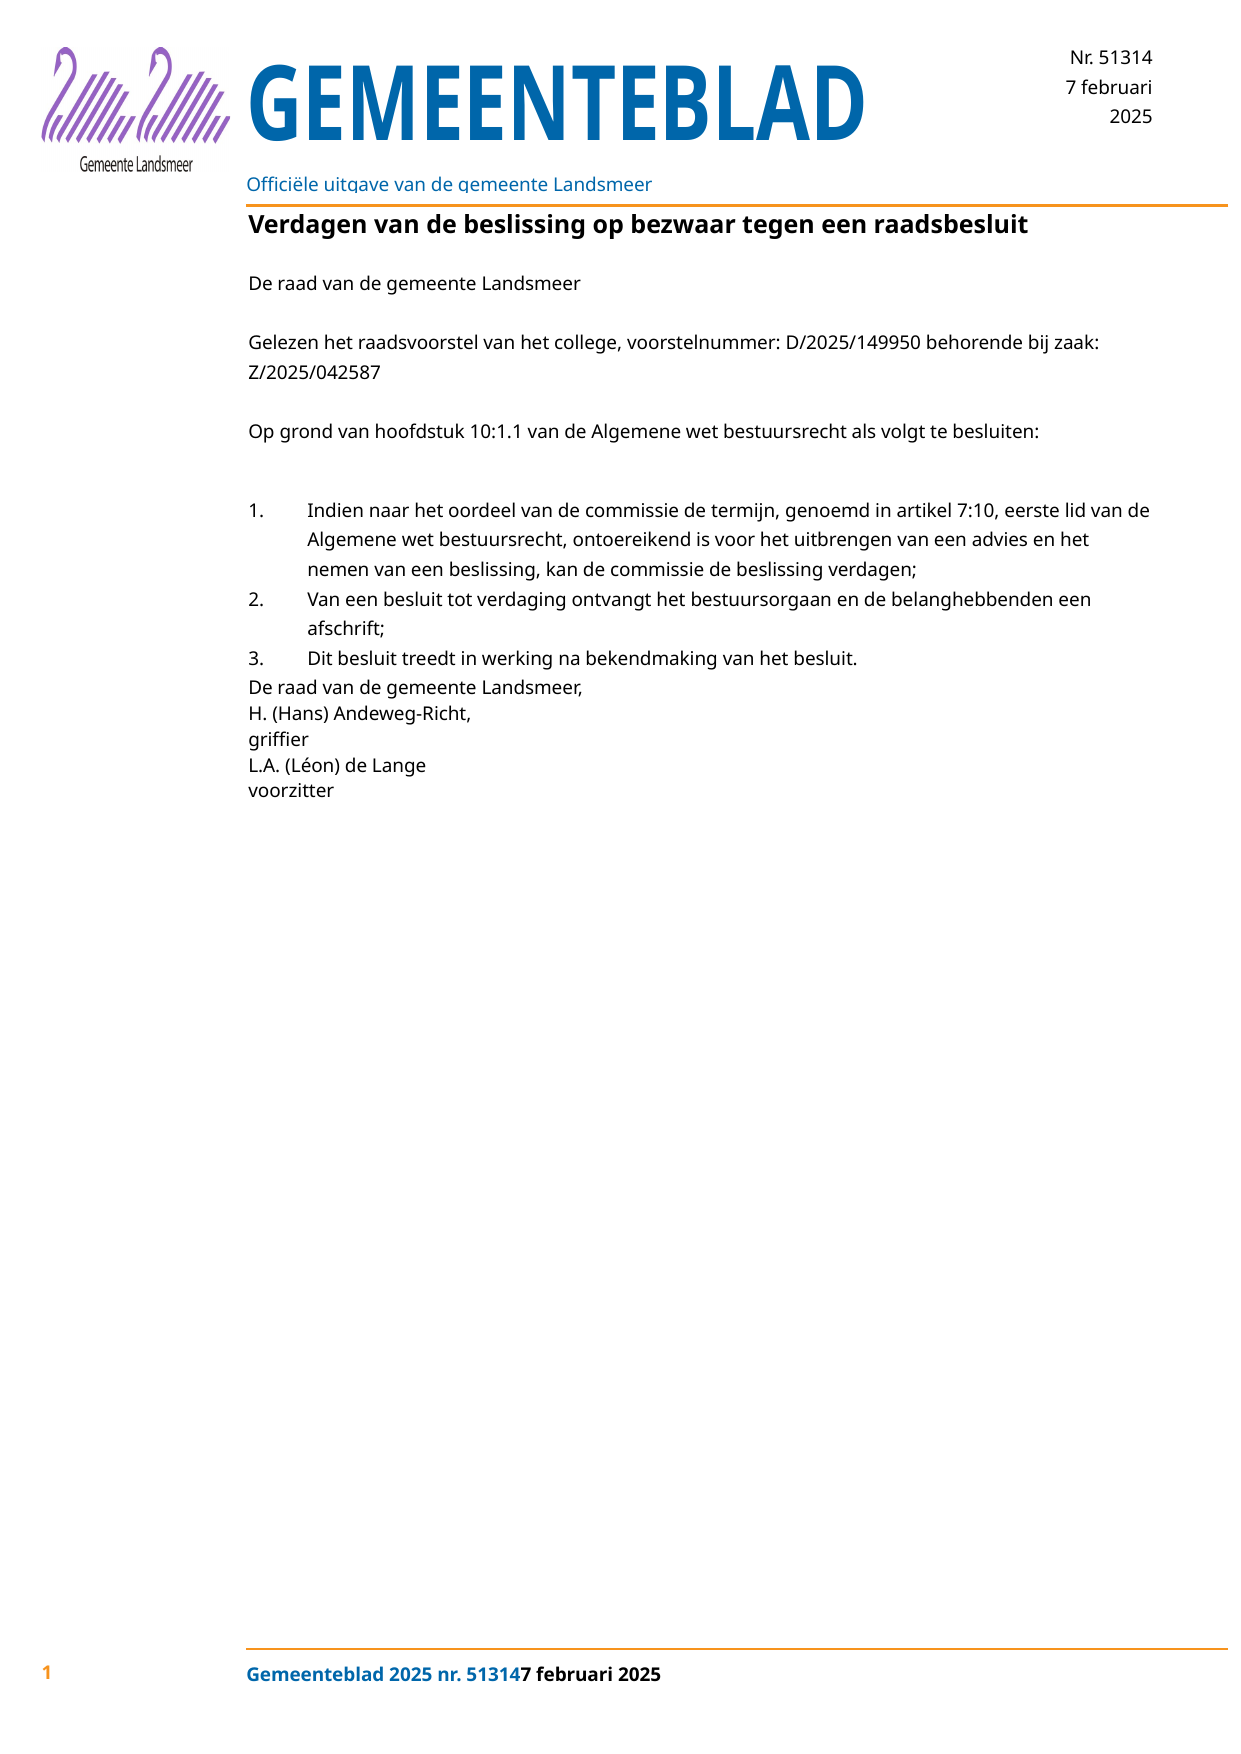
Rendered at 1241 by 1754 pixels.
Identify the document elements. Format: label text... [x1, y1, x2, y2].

list Van een besluit tot verdaging ontvangt het bestuursorgaan en de belanghebbenden een afschrift; [248, 586, 1152, 641]
text L.A. (Léon) de Lange [248, 752, 1152, 777]
list Indien naar het oordeel van de commissie de termijn, genoemd in artikel 7:10, eerste lid van de Algemene wet bestuursrecht, ontoereikend is voor het uitbrengen van een advies en het nemen van een beslissing, kan de commissie de beslissing verdagen; [248, 497, 1152, 582]
text H. (Hans) Andeweg-Richt, [248, 700, 1152, 726]
text Op grond van hoofdstuk 10:1.1 van de Algemene wet bestuursrecht als volgt te besluiten: [248, 418, 1152, 444]
list Dit besluit treedt in werking na bekendmaking van het besluit. [248, 645, 1152, 671]
text Gelezen het raadsvoorstel van het college, voorstelnummer: D/2025/149950 behorende bij zaak: Z/2025/042587 [248, 329, 1152, 385]
text De raad van de gemeente Landsmeer [248, 270, 1152, 296]
text griffier [248, 726, 1152, 752]
text Verdagen van de beslissing op bezwaar tegen een raadsbesluit [248, 207, 1152, 241]
text De raad van de gemeente Landsmeer, [248, 674, 1152, 700]
text voorzitter [248, 777, 1152, 803]
picture [41, 47, 231, 172]
